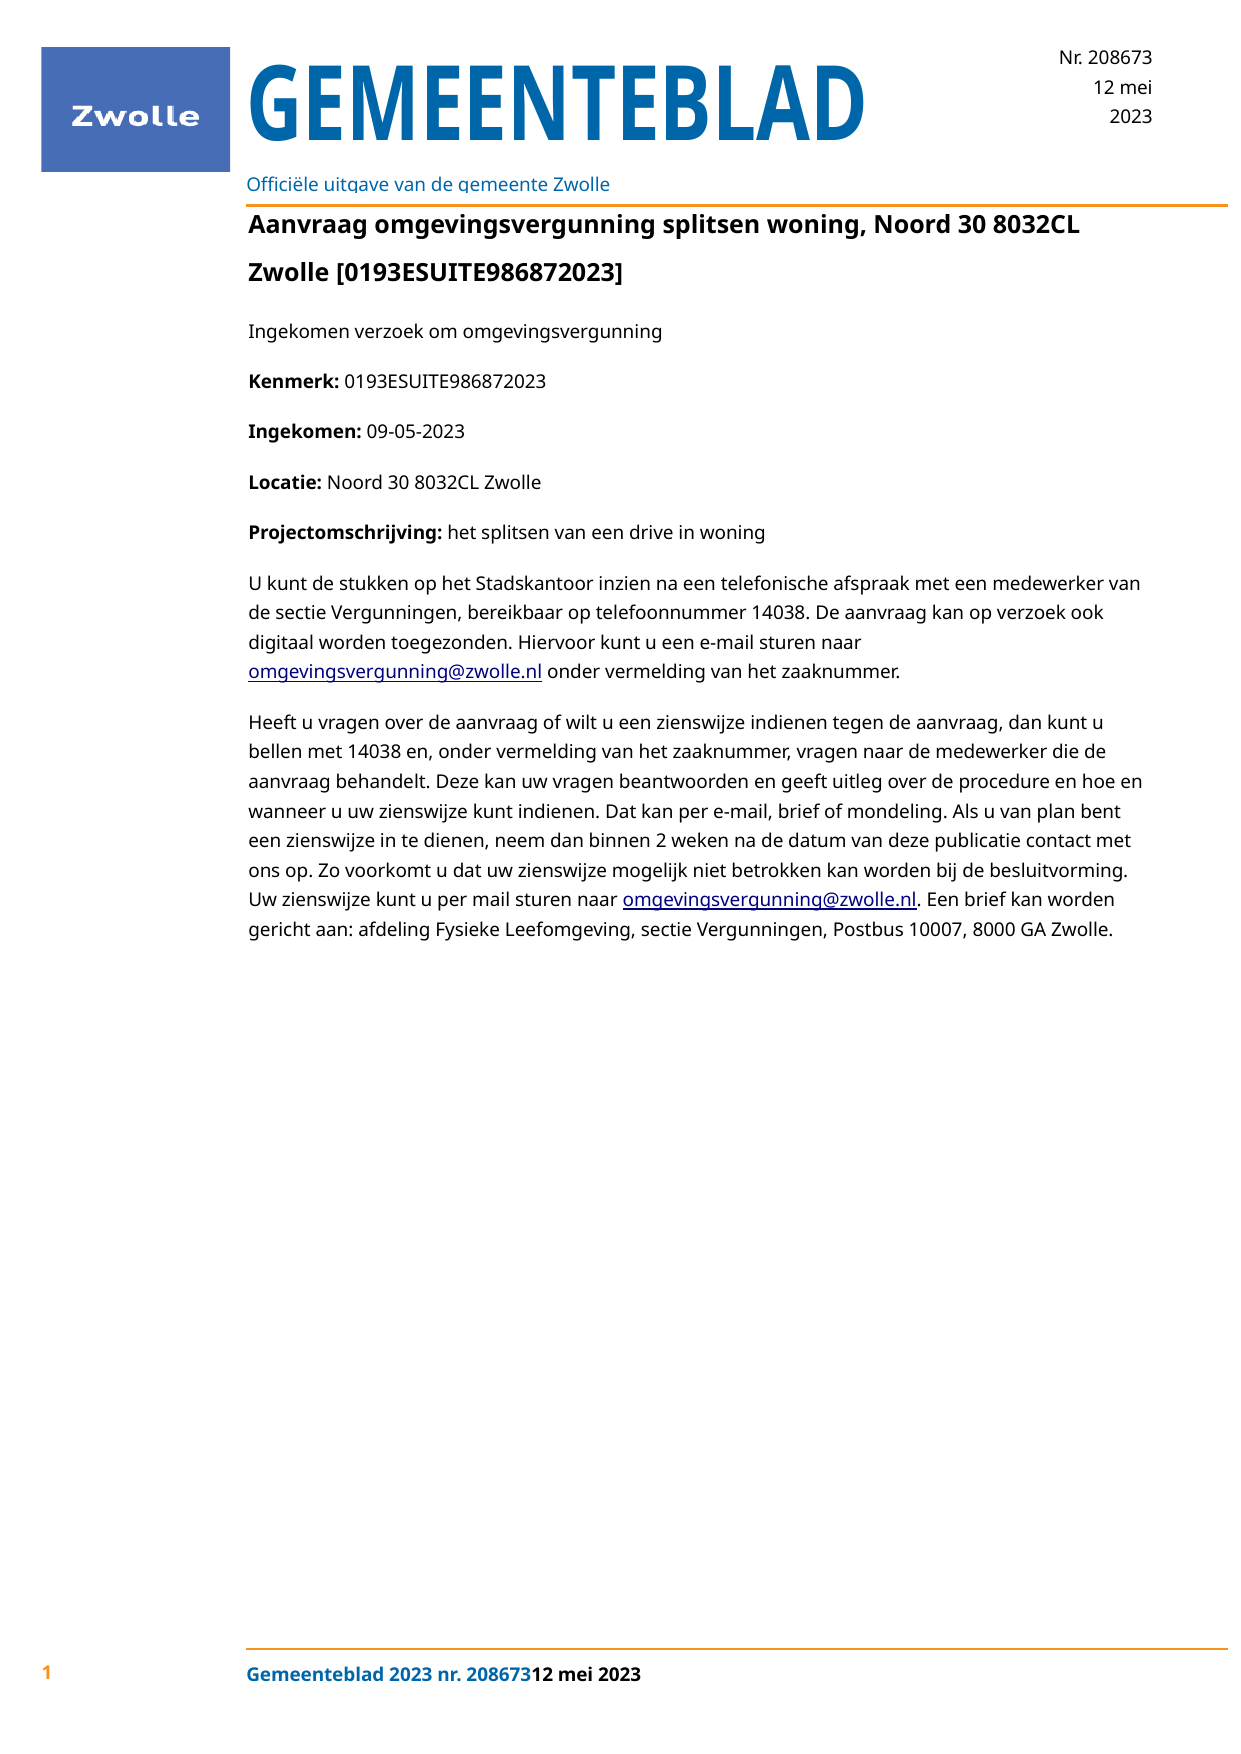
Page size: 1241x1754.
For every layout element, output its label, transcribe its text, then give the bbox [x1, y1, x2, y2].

text Ingekomen verzoek om omgevingsvergunning [248, 318, 1152, 344]
text Locatie: Noord 30 8032CL Zwolle [248, 469, 1152, 495]
text Projectomschrijving: het splitsen van een drive in woning [248, 519, 1152, 545]
text Heeft u vragen over de aanvraag of wilt u een zienswijze indienen tegen de aanvraag, dan kunt u bellen met 14038 en, onder vermelding van het zaaknummer, vragen naar de medewerker die de aanvraag behandelt. Deze kan uw vragen beantwoorden en geeft uitleg over de procedure en hoe en wanneer u uw zienswijze kunt indienen. Dat kan per e-mail, brief of mondeling. Als u van plan bent een zienswijze in te dienen, neem dan binnen 2 weken na de datum van deze publicatie contact met ons op. Zo voorkomt u dat uw zienswijze mogelijk niet betrokken kan worden bij de besluitvorming. Uw zienswijze kunt u per mail sturen naar omgevingsvergunning@zwolle.nl. Een brief kan worden gericht aan: afdeling Fysieke Leefomgeving, sectie Vergunningen, Postbus 10007, 8000 GA Zwolle. [248, 709, 1152, 942]
text Kenmerk: 0193ESUITE986872023 [248, 368, 1152, 394]
text Aanvraag omgevingsvergunning splitsen woning, Noord 30 8032CL Zwolle [0193ESUITE986872023] [248, 207, 1152, 288]
text Ingekomen: 09-05-2023 [248, 419, 1152, 444]
picture [41, 47, 231, 172]
text U kunt de stukken op het Stadskantoor inzien na een telefonische afspraak met een medewerker van de sectie Vergunningen, bereikbaar op telefoonnummer 14038. De aanvraag kan op verzoek ook digitaal worden toegezonden. Hiervoor kunt u een e-mail sturen naar omgevingsvergunning@zwolle.nl onder vermelding van het zaaknummer. [248, 570, 1152, 684]
